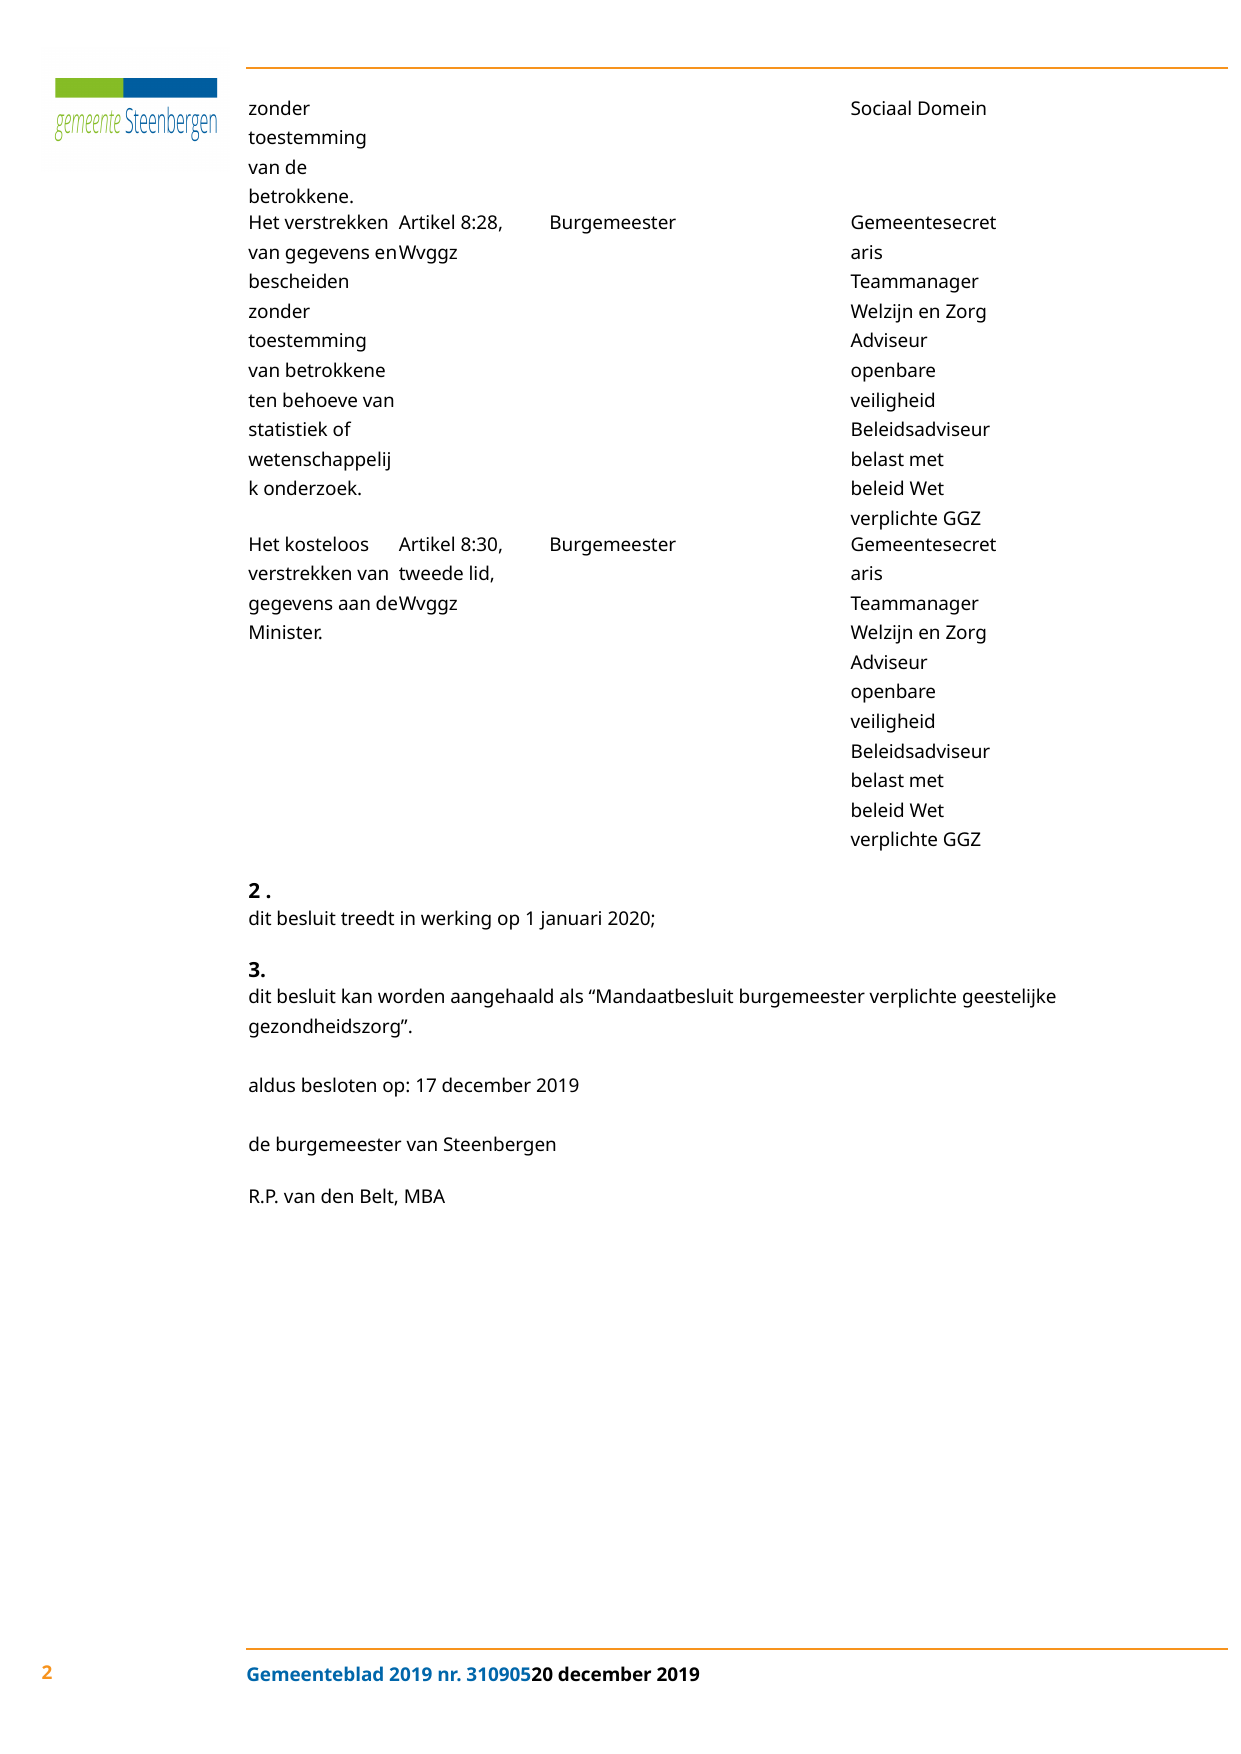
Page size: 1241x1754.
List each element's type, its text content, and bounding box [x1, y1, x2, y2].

table_cell Gemeentesecretaris Teammanager Welzijn en Zorg Adviseur openbare veiligheid Beleidsadviseur belast met beleid Wet verplichte GGZ [850, 209, 1001, 531]
table_cell Het kosteloos verstrekken van gegevens aan de Minister. [248, 531, 398, 852]
table_cell [700, 531, 850, 852]
text 2 . [248, 876, 1152, 905]
table_cell Artikel 8:28, Wvggz [399, 209, 549, 531]
table_cell [549, 95, 700, 209]
text 3. [248, 955, 1152, 984]
table_cell Artikel 8:30, tweede lid, Wvggz [399, 531, 549, 852]
table_cell [1001, 209, 1152, 531]
table_cell [700, 95, 850, 209]
text dit besluit kan worden aangehaald als “Mandaatbesluit burgemeester verplichte geestelijke gezondheidszorg”. [248, 984, 1152, 1039]
picture [41, 47, 231, 172]
table_cell zonder toestemming van de betrokkene. [248, 95, 398, 209]
text de burgemeester van Steenbergen [248, 1132, 1152, 1157]
table_cell Gemeentesecretaris Teammanager Welzijn en Zorg Adviseur openbare veiligheid Beleidsadviseur belast met beleid Wet verplichte GGZ [850, 531, 1001, 852]
text dit besluit treedt in werking op 1 januari 2020; [248, 905, 1152, 931]
text R.P. van den Belt, MBA [248, 1183, 1152, 1209]
table_cell [1001, 531, 1152, 852]
table_cell Het verstrekken van gegevens en bescheiden zonder toestemming van betrokkene ten behoeve van statistiek of wetenschappelijk onderzoek. [248, 209, 398, 531]
table_cell [1001, 95, 1152, 209]
table_cell [399, 95, 549, 209]
text aldus besloten op: 17 december 2019 [248, 1072, 1152, 1098]
table_cell [700, 209, 850, 531]
table_cell Sociaal Domein [850, 95, 1001, 209]
table_cell Burgemeester [549, 209, 700, 531]
table_cell Burgemeester [549, 531, 700, 852]
